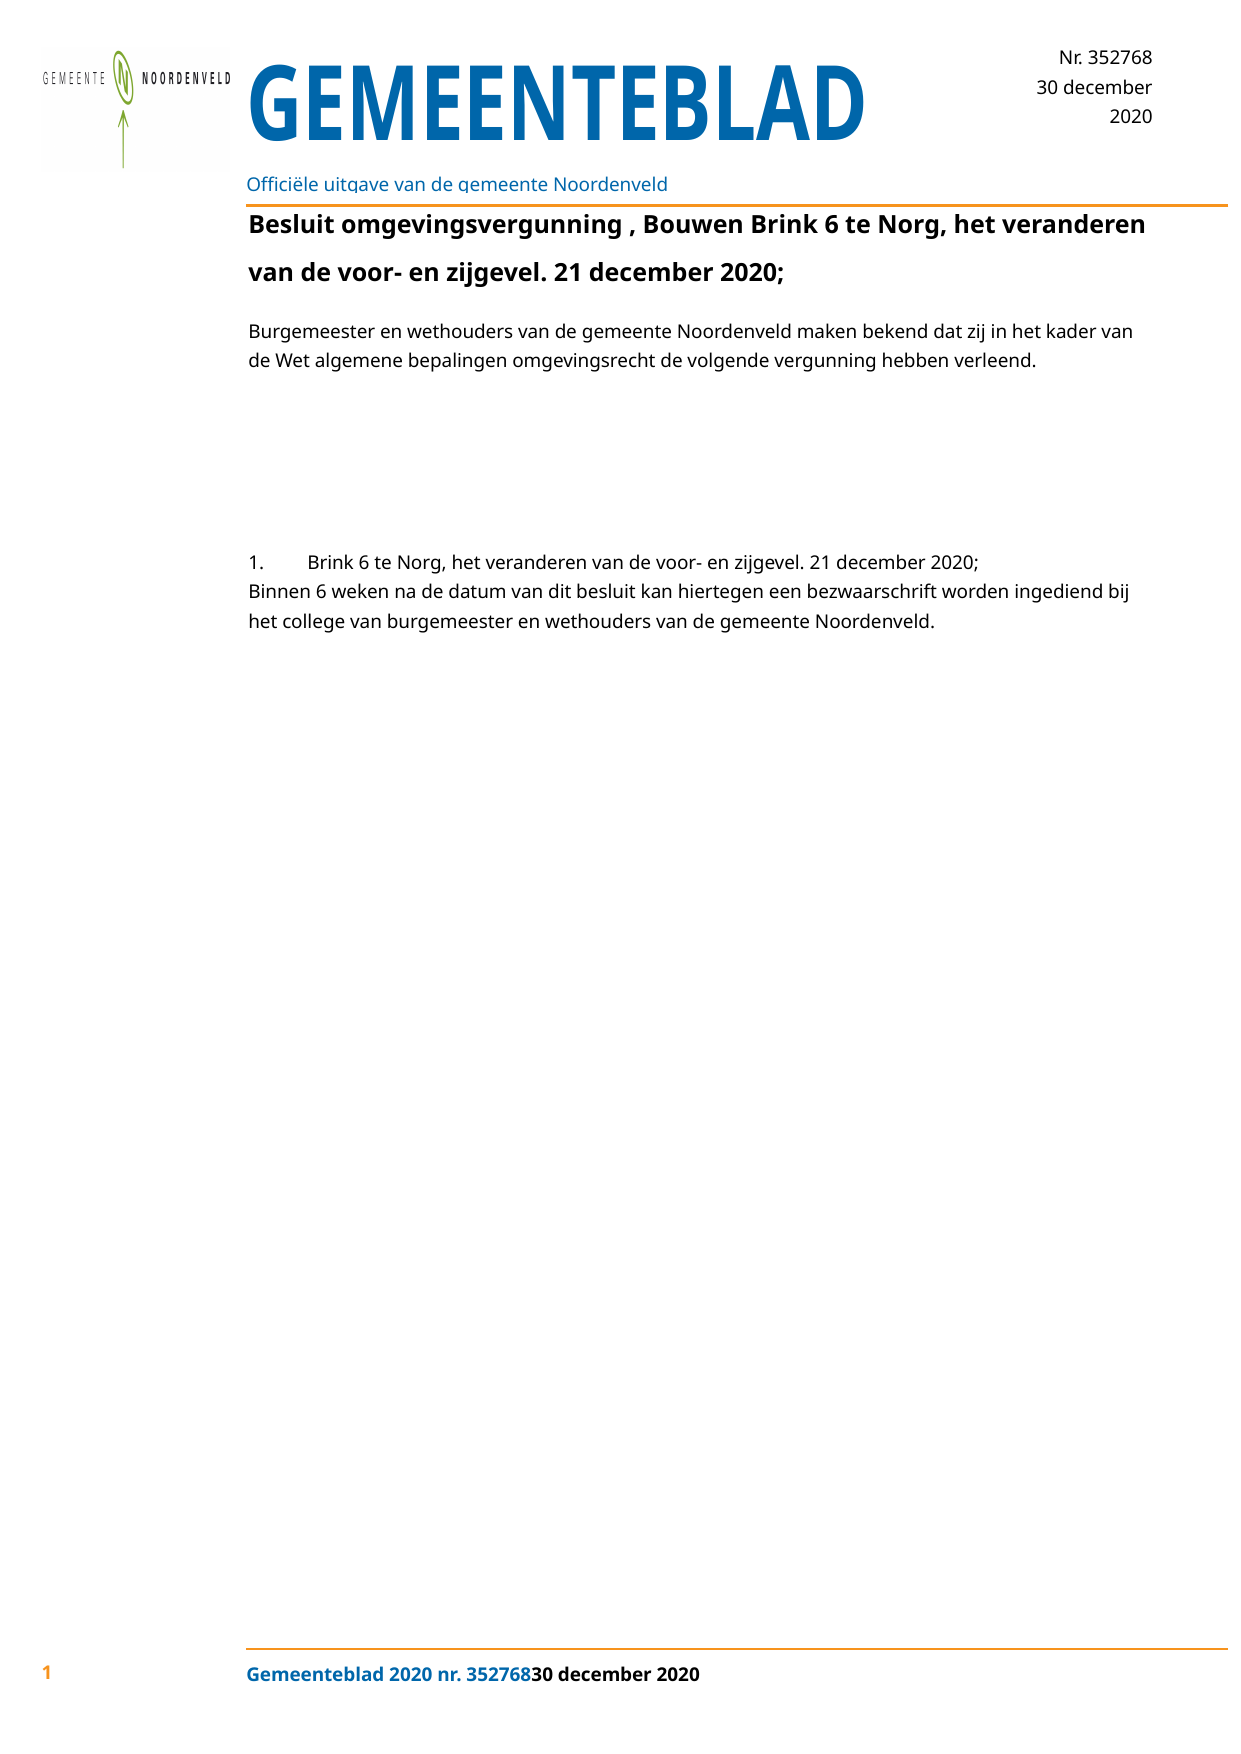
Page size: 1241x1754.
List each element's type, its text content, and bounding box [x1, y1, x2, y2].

list Brink 6 te Norg, het veranderen van de voor- en zijgevel. 21 december 2020; [248, 549, 1152, 575]
text Besluit omgevingsvergunning , Bouwen Brink 6 te Norg, het veranderen van de voor- en zijgevel. 21 december 2020; [248, 207, 1152, 288]
text Binnen 6 weken na de datum van dit besluit kan hiertegen een bezwaarschrift worden ingediend bij het college van burgemeester en wethouders van de gemeente Noordenveld. [248, 579, 1152, 634]
text Burgemeester en wethouders van de gemeente Noordenveld maken bekend dat zij in het kader van de Wet algemene bepalingen omgevingsrecht de volgende vergunning hebben verleend. [248, 318, 1152, 373]
picture [41, 47, 231, 172]
